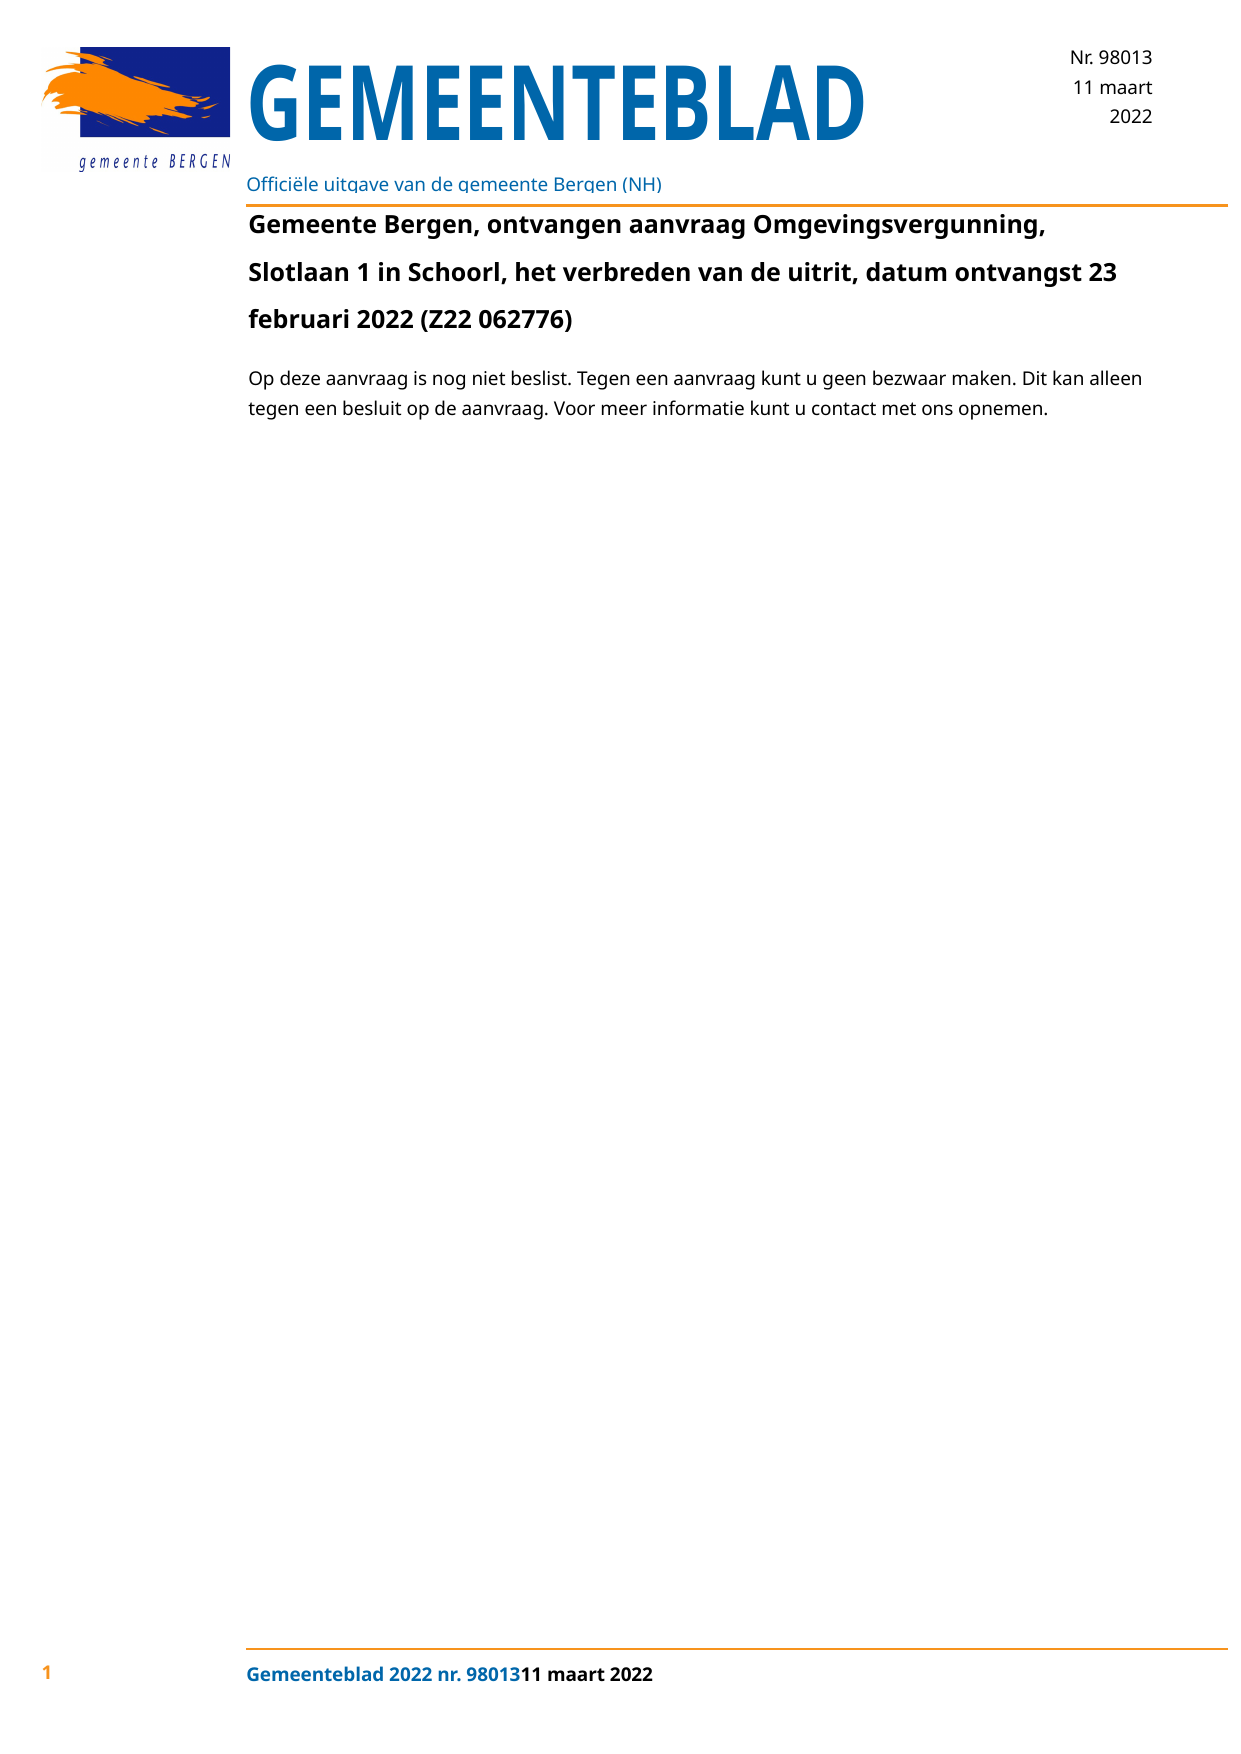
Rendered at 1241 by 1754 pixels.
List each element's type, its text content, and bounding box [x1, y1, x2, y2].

text Op deze aanvraag is nog niet beslist. Tegen een aanvraag kunt u geen bezwaar maken. Dit kan alleen tegen een besluit op de aanvraag. Voor meer informatie kunt u contact met ons opnemen. [248, 366, 1152, 421]
text Gemeente Bergen, ontvangen aanvraag Omgevingsvergunning, Slotlaan 1 in Schoorl, het verbreden van de uitrit, datum ontvangst 23 februari 2022 (Z22 062776) [248, 207, 1152, 336]
picture [41, 47, 231, 172]
